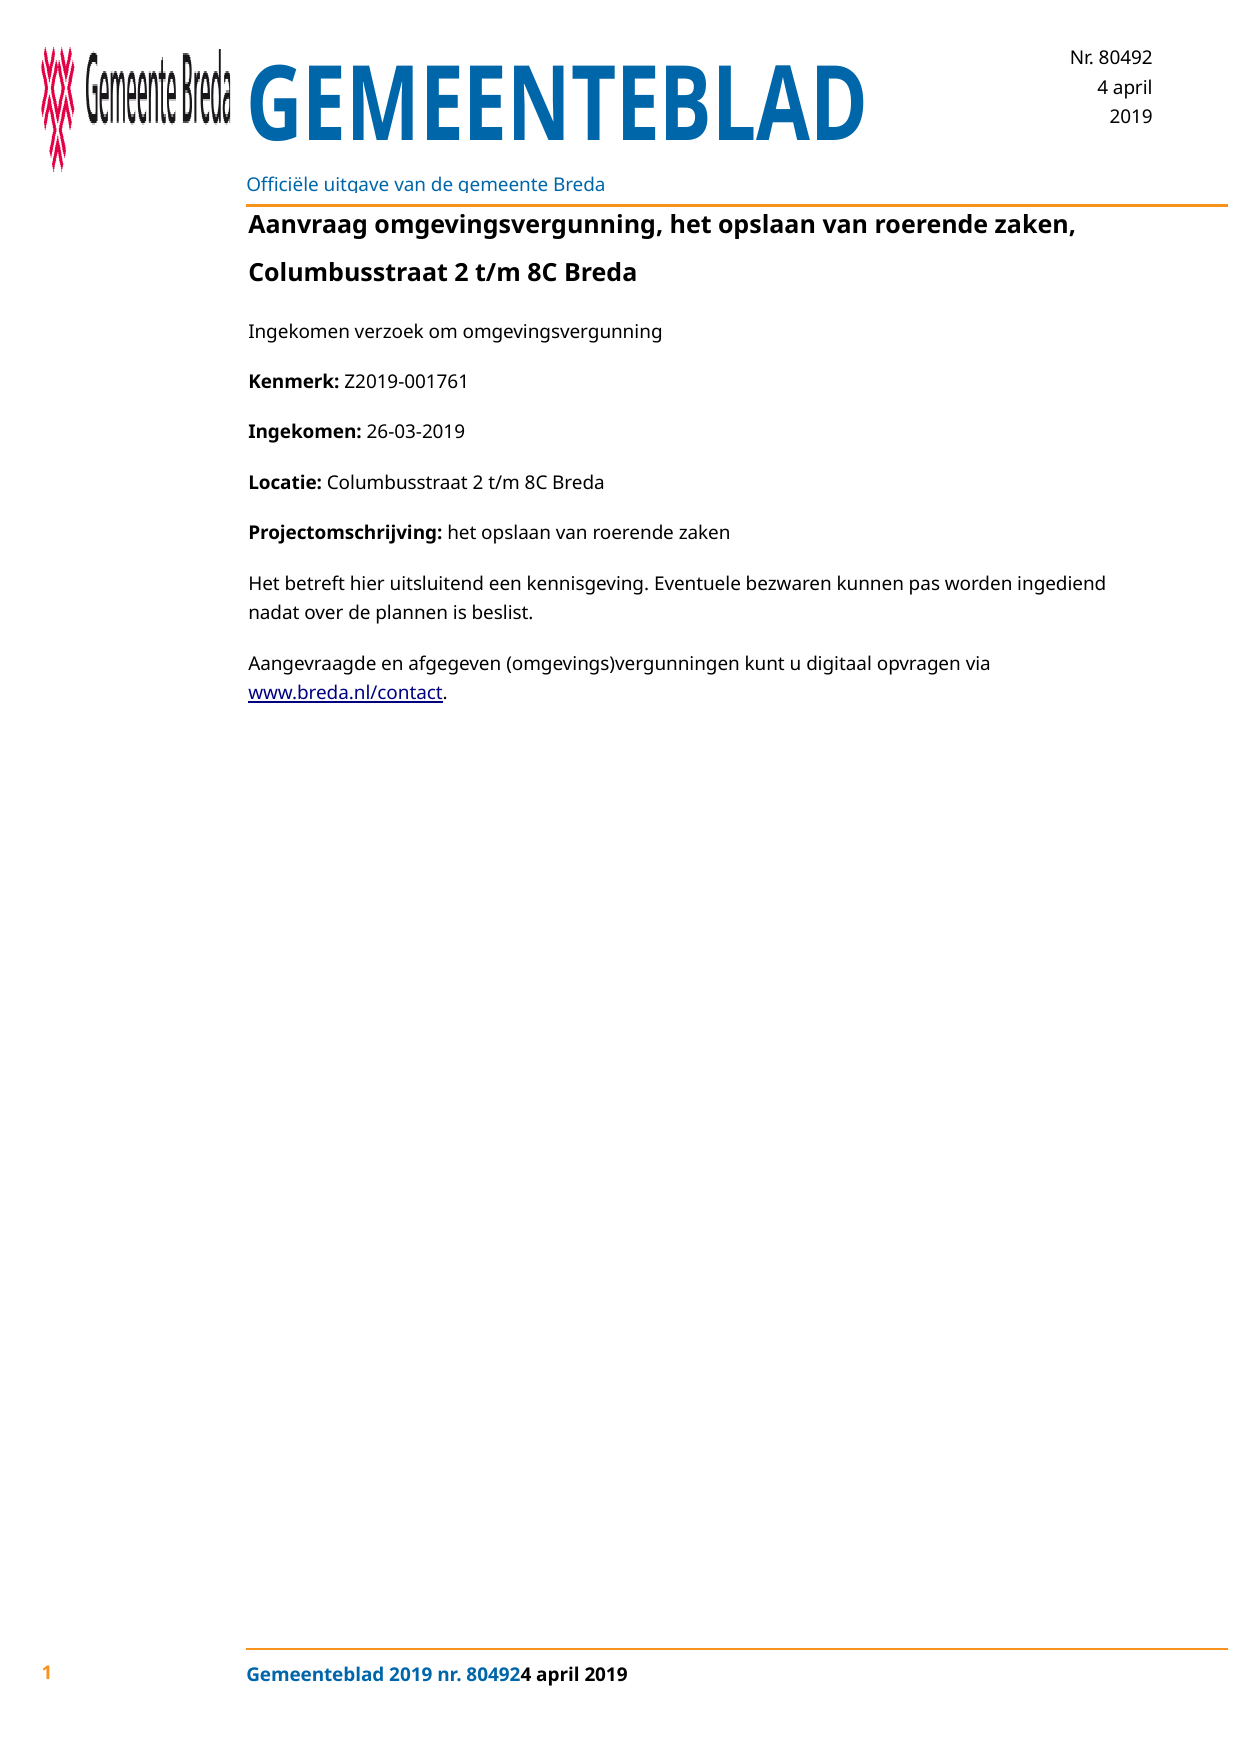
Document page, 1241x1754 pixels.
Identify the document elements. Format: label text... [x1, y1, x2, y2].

text Het betreft hier uitsluitend een kennisgeving. Eventuele bezwaren kunnen pas worden ingediend nadat over de plannen is beslist. [248, 570, 1152, 625]
text Ingekomen verzoek om omgevingsvergunning [248, 318, 1152, 344]
text Kenmerk: Z2019-001761 [248, 368, 1152, 394]
text Aanvraag omgevingsvergunning, het opslaan van roerende zaken, Columbusstraat 2 t/m 8C Breda [248, 207, 1152, 288]
text Projectomschrijving: het opslaan van roerende zaken [248, 519, 1152, 545]
text Locatie: Columbusstraat 2 t/m 8C Breda [248, 469, 1152, 495]
text Aangevraagde en afgegeven (omgevings)vergunningen kunt u digitaal opvragen via www.breda.nl/contact. [248, 650, 1152, 705]
text Ingekomen: 26-03-2019 [248, 419, 1152, 444]
picture [41, 47, 231, 172]
